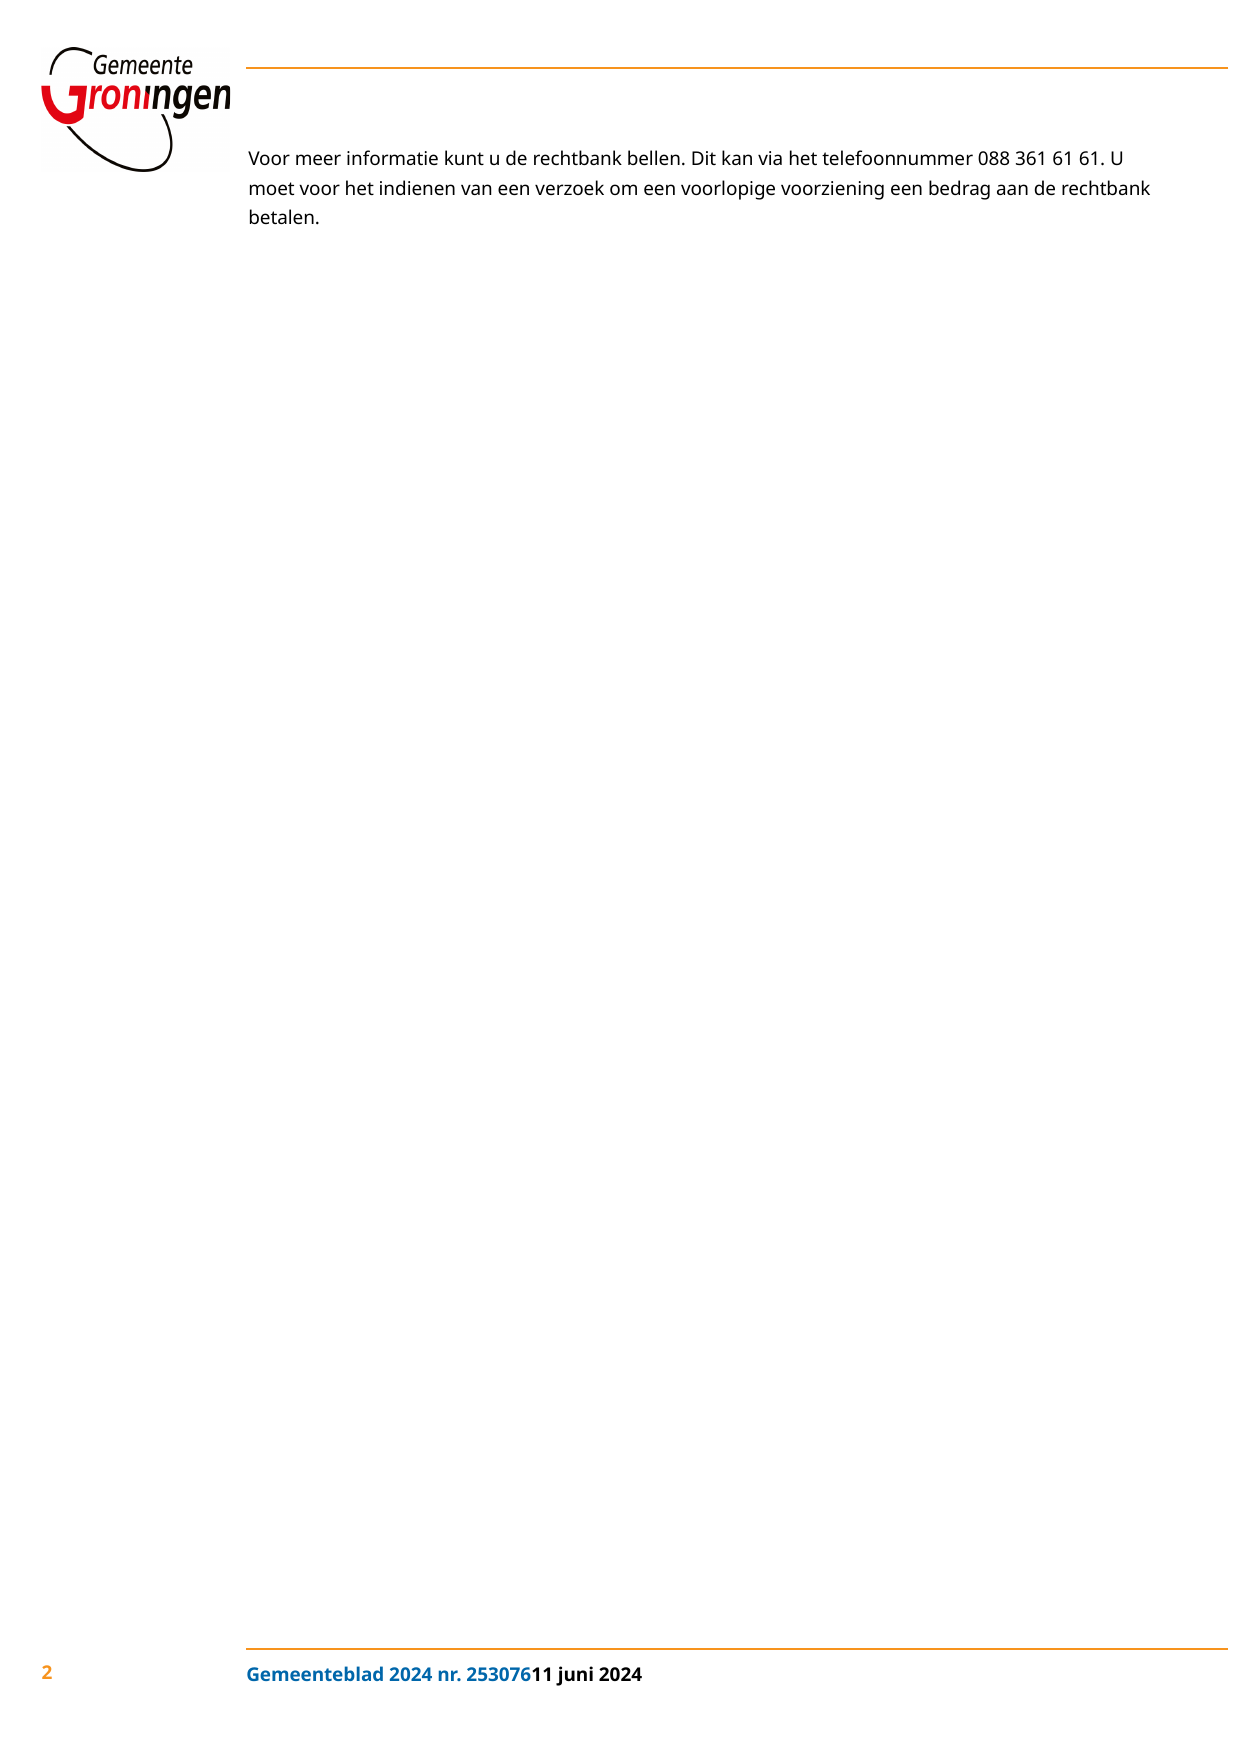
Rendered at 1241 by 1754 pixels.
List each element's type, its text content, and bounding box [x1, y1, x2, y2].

picture [41, 47, 231, 172]
text Voor meer informatie kunt u de rechtbank bellen. Dit kan via het telefoonnummer 088 361 61 61. U moet voor het indienen van een verzoek om een voorlopige voorziening een bedrag aan de rechtbank betalen. [248, 145, 1152, 230]
